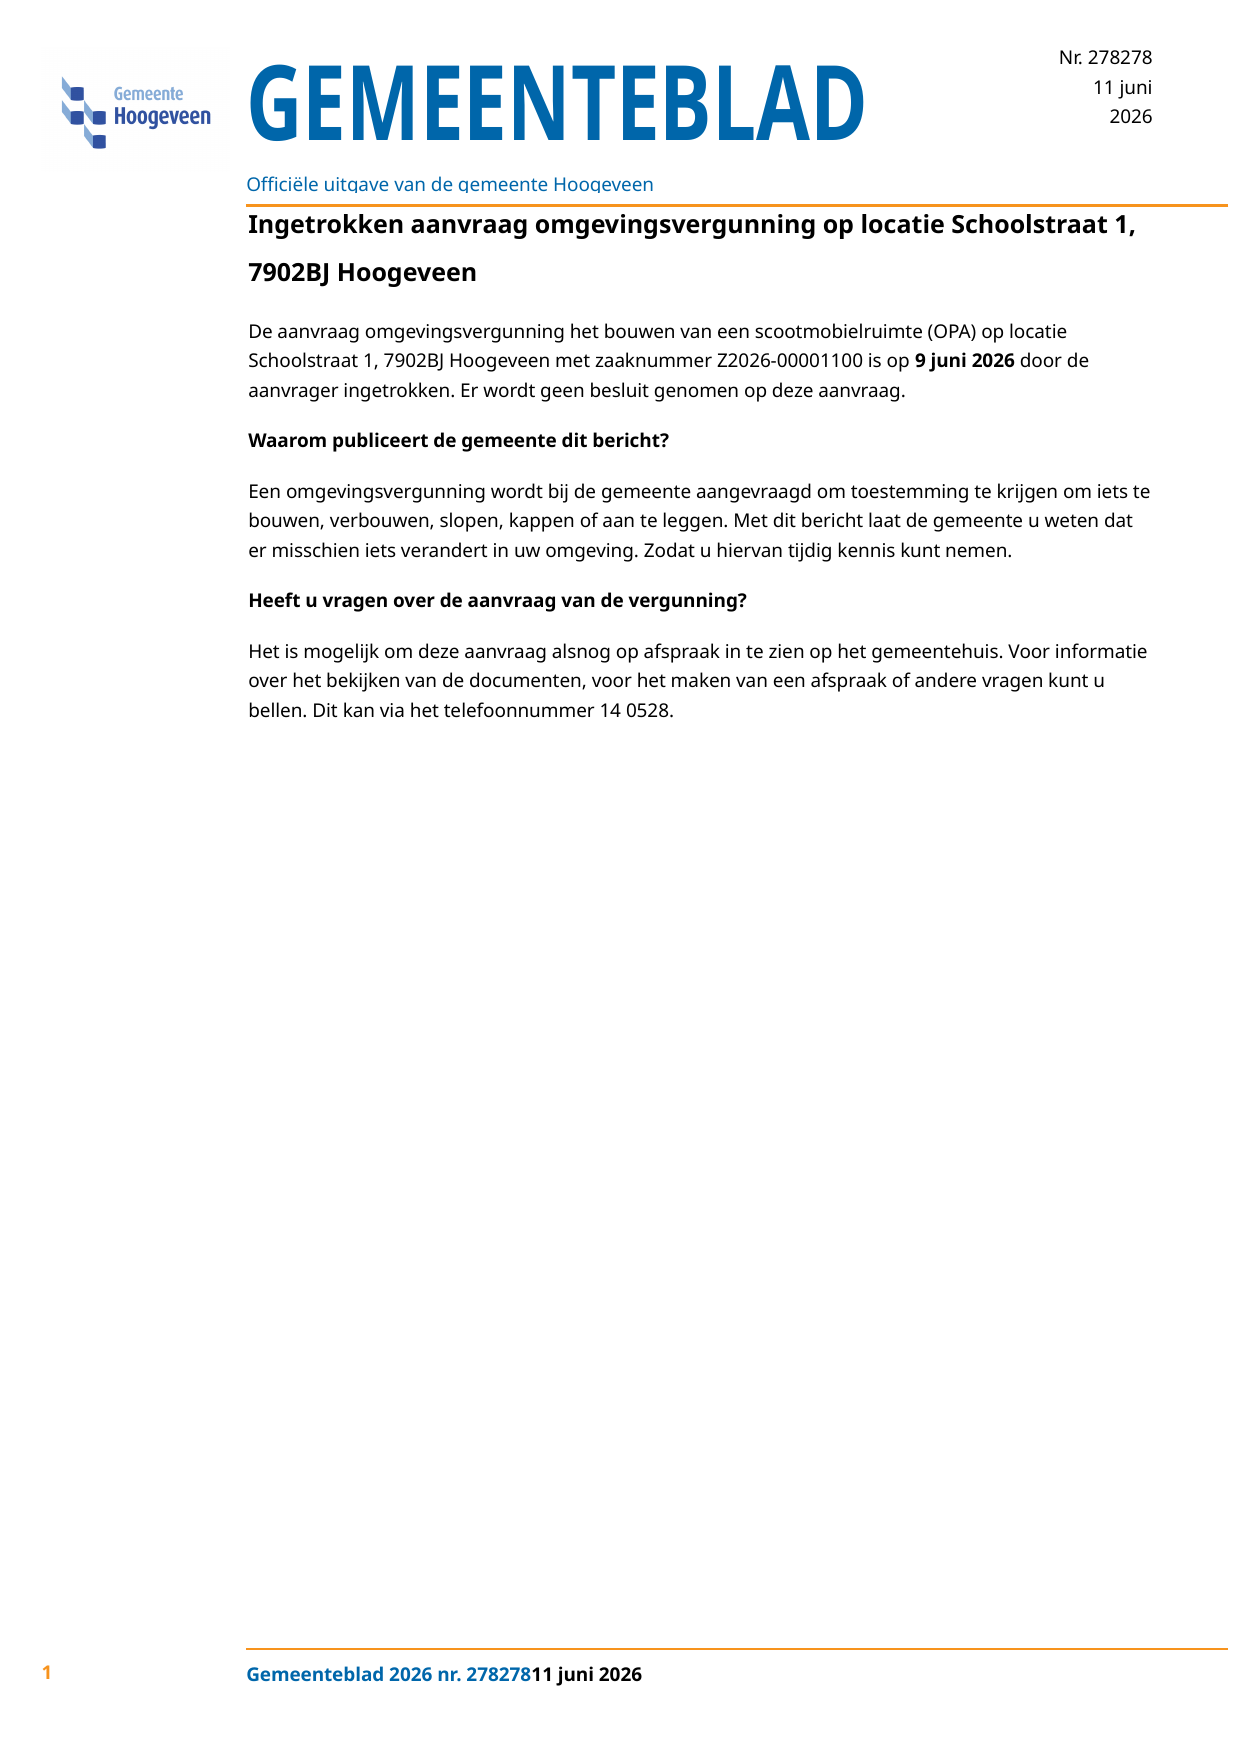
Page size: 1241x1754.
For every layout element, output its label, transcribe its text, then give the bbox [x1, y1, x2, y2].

text Heeft u vragen over de aanvraag van de vergunning? [248, 587, 1152, 613]
picture [41, 47, 231, 172]
text Het is mogelijk om deze aanvraag alsnog op afspraak in te zien op het gemeentehuis. Voor informatie over het bekijken van de documenten, voor het maken van een afspraak of andere vragen kunt u bellen. Dit kan via het telefoonnummer 14 0528. [248, 638, 1152, 723]
text De aanvraag omgevingsvergunning het bouwen van een scootmobielruimte (OPA) op locatie Schoolstraat 1, 7902BJ Hoogeveen met zaaknummer Z2026-00001100 is op 9 juni 2026 door de aanvrager ingetrokken. Er wordt geen besluit genomen op deze aanvraag. [248, 318, 1152, 403]
text Waarom publiceert de gemeente dit bericht? [248, 427, 1152, 453]
text Ingetrokken aanvraag omgevingsvergunning op locatie Schoolstraat 1, 7902BJ Hoogeveen [248, 207, 1152, 288]
text Een omgevingsvergunning wordt bij de gemeente aangevraagd om toestemming te krijgen om iets te bouwen, verbouwen, slopen, kappen of aan te leggen. Met dit bericht laat de gemeente u weten dat er misschien iets verandert in uw omgeving. Zodat u hiervan tijdig kennis kunt nemen. [248, 478, 1152, 563]
